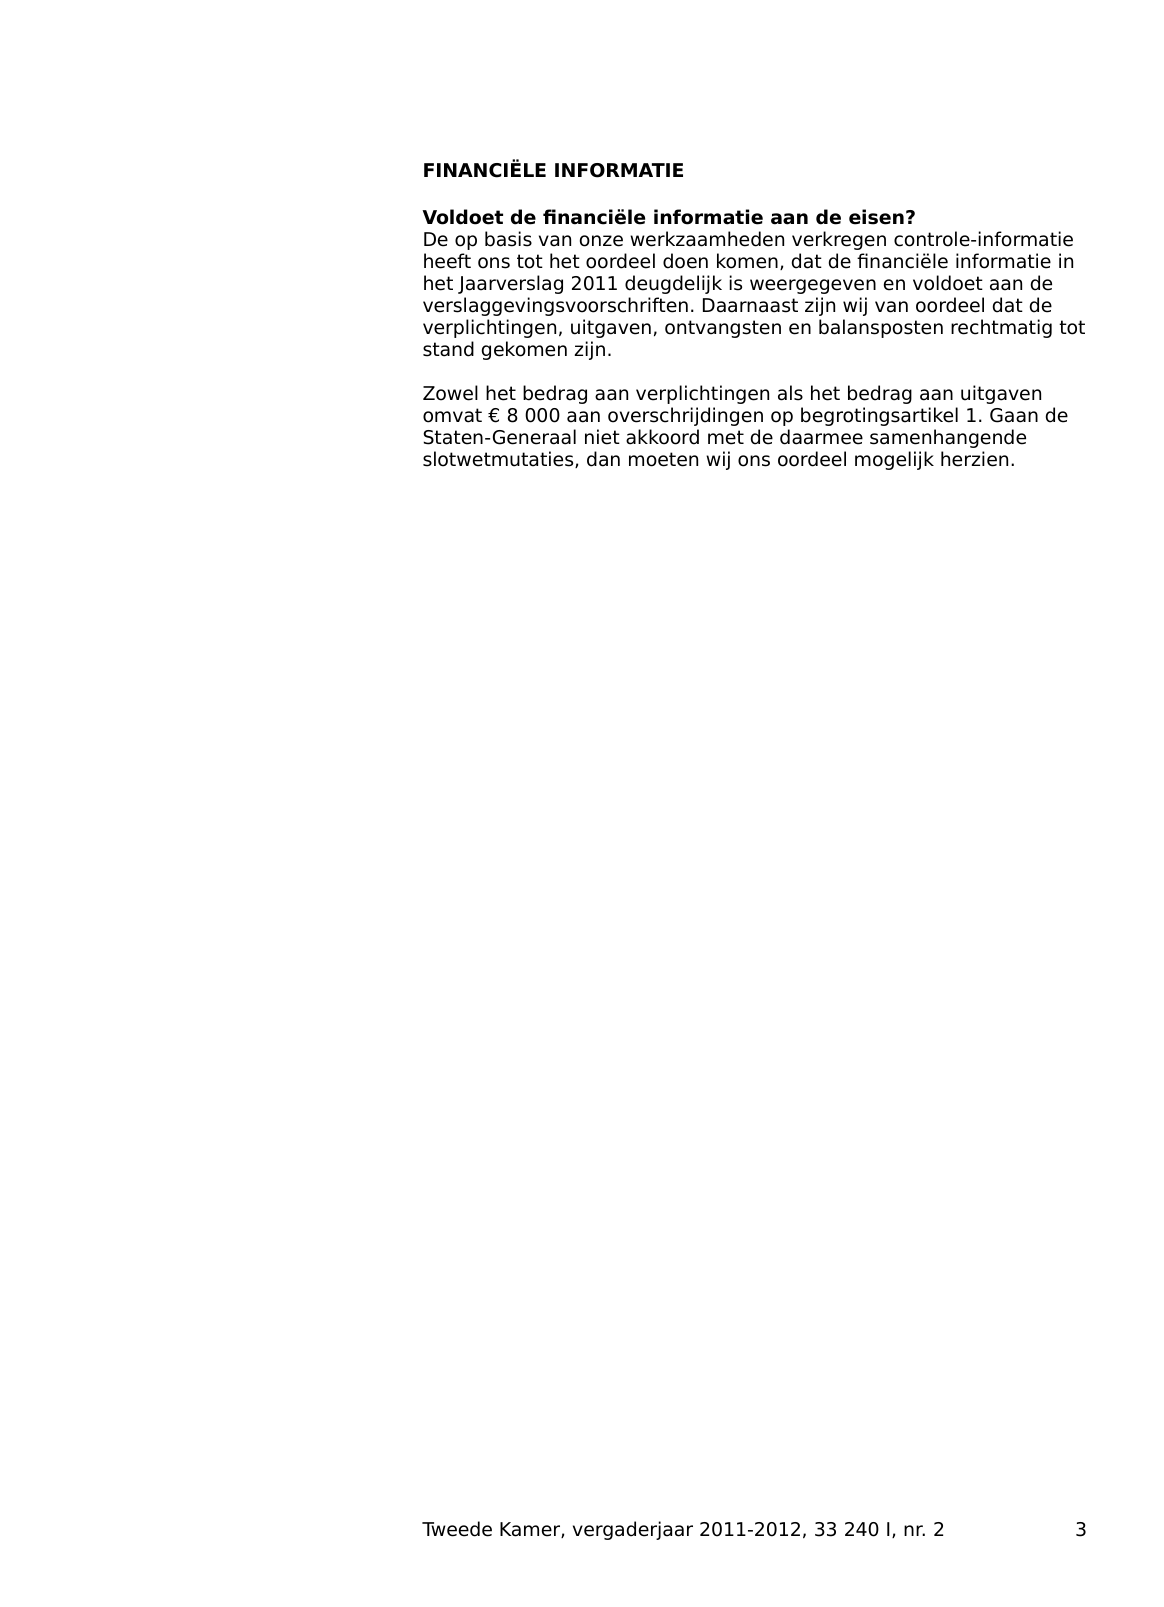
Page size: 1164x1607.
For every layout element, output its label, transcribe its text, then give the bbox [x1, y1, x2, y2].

text Voldoet de financiële informatie aan de eisen? [422, 207, 1087, 229]
subtitle FINANCIËLE INFORMATIE [422, 160, 1087, 182]
text Zowel het bedrag aan verplichtingen als het bedrag aan uitgaven omvat € 8 000 aan overschrijdingen op begrotingsartikel 1. Gaan de Staten-Generaal niet akkoord met de daarmee samenhangende slotwetmutaties, dan moeten wij ons oordeel mogelijk herzien. [422, 383, 1087, 471]
text De op basis van onze werkzaamheden verkregen controle-informatie heeft ons tot het oordeel doen komen, dat de financiële informatie in het Jaarverslag 2011 deugdelijk is weergegeven en voldoet aan de verslaggevingsvoorschriften. Daarnaast zijn wij van oordeel dat de verplichtingen, uitgaven, ontvangsten en balansposten rechtmatig tot stand gekomen zijn. [422, 229, 1087, 361]
